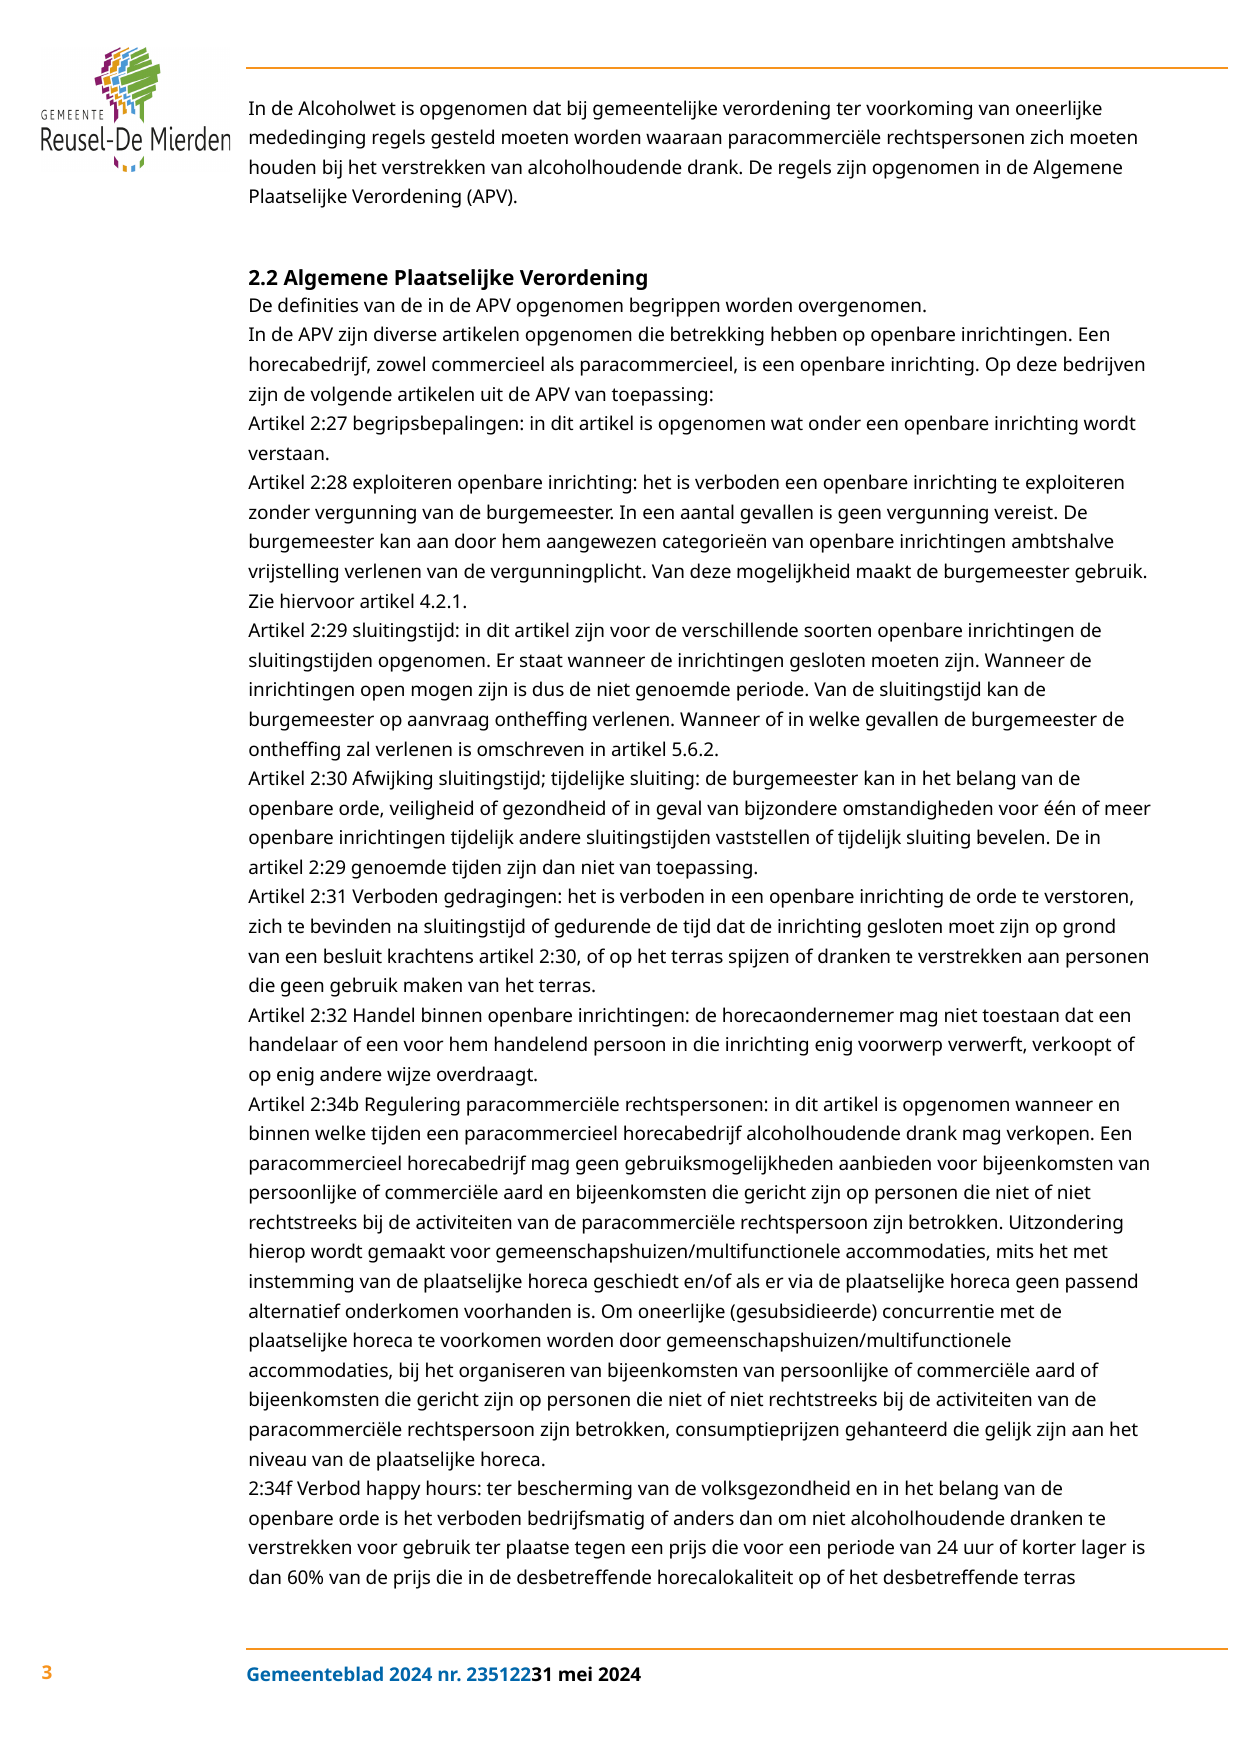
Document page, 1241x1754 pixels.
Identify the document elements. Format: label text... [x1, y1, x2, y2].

text In de Alcoholwet is opgenomen dat bij gemeentelijke verordening ter voorkoming van oneerlijke mededinging regels gesteld moeten worden waaraan paracommerciële rechtspersonen zich moeten houden bij het verstrekken van alcoholhoudende drank. De regels zijn opgenomen in de Algemene Plaatselijke Verordening (APV). [248, 95, 1152, 209]
text 2.2 Algemene Plaatselijke Verordening [248, 263, 1152, 292]
text Artikel 2:32 Handel binnen openbare inrichtingen: de horecaondernemer mag niet toestaan dat een handelaar of een voor hem handelend persoon in die inrichting enig voorwerp verwerft, verkoopt of op enig andere wijze overdraagt. [248, 1002, 1152, 1087]
text 2:34f Verbod happy hours: ter bescherming van de volksgezondheid en in het belang van de openbare orde is het verboden bedrijfsmatig of anders dan om niet alcoholhoudende dranken te verstrekken voor gebruik ter plaatse tegen een prijs die voor een periode van 24 uur of korter lager is dan 60% van de prijs die in de desbetreffende horecalokaliteit op of het desbetreffende terras [248, 1475, 1152, 1590]
text Artikel 2:29 sluitingstijd: in dit artikel zijn voor de verschillende soorten openbare inrichtingen de sluitingstijden opgenomen. Er staat wanneer de inrichtingen gesloten moeten zijn. Wanneer de inrichtingen open mogen zijn is dus de niet genoemde periode. Van de sluitingstijd kan de burgemeester op aanvraag ontheffing verlenen. Wanneer of in welke gevallen de burgemeester de ontheffing zal verlenen is omschreven in artikel 5.6.2. [248, 617, 1152, 761]
text De definities van de in de APV opgenomen begrippen worden overgenomen. [248, 292, 1152, 318]
text Artikel 2:28 exploiteren openbare inrichting: het is verboden een openbare inrichting te exploiteren zonder vergunning van de burgemeester. In een aantal gevallen is geen vergunning vereist. De burgemeester kan aan door hem aangewezen categorieën van openbare inrichtingen ambtshalve vrijstelling verlenen van de vergunningplicht. Van deze mogelijkheid maakt de burgemeester gebruik. Zie hiervoor artikel 4.2.1. [248, 469, 1152, 613]
text Artikel 2:27 begripsbepalingen: in dit artikel is opgenomen wat onder een openbare inrichting wordt verstaan. [248, 410, 1152, 466]
text Artikel 2:34b Regulering paracommerciële rechtspersonen: in dit artikel is opgenomen wanneer en binnen welke tijden een paracommercieel horecabedrijf alcoholhoudende drank mag verkopen. Een paracommercieel horecabedrijf mag geen gebruiksmogelijkheden aanbieden voor bijeenkomsten van persoonlijke of commerciële aard en bijeenkomsten die gericht zijn op personen die niet of niet rechtstreeks bij de activiteiten van de paracommerciële rechtspersoon zijn betrokken. Uitzondering hierop wordt gemaakt voor gemeenschapshuizen/multifunctionele accommodaties, mits het met instemming van de plaatselijke horeca geschiedt en/of als er via de plaatselijke horeca geen passend alternatief onderkomen voorhanden is. Om oneerlijke (gesubsidieerde) concurrentie met de plaatselijke horeca te voorkomen worden door gemeenschapshuizen/multifunctionele accommodaties, bij het organiseren van bijeenkomsten van persoonlijke of commerciële aard of bijeenkomsten die gericht zijn op personen die niet of niet rechtstreeks bij de activiteiten van de paracommerciële rechtspersoon zijn betrokken, consumptieprijzen gehanteerd die gelijk zijn aan het niveau van de plaatselijke horeca. [248, 1091, 1152, 1471]
picture [41, 47, 231, 172]
text Artikel 2:31 Verboden gedragingen: het is verboden in een openbare inrichting de orde te verstoren, zich te bevinden na sluitingstijd of gedurende de tijd dat de inrichting gesloten moet zijn op grond van een besluit krachtens artikel 2:30, of op het terras spijzen of dranken te verstrekken aan personen die geen gebruik maken van het terras. [248, 884, 1152, 998]
text Artikel 2:30 Afwijking sluitingstijd; tijdelijke sluiting: de burgemeester kan in het belang van de openbare orde, veiligheid of gezondheid of in geval van bijzondere omstandigheden voor één of meer openbare inrichtingen tijdelijk andere sluitingstijden vaststellen of tijdelijk sluiting bevelen. De in artikel 2:29 genoemde tijden zijn dan niet van toepassing. [248, 765, 1152, 880]
text In de APV zijn diverse artikelen opgenomen die betrekking hebben op openbare inrichtingen. Een horecabedrijf, zowel commercieel als paracommercieel, is een openbare inrichting. Op deze bedrijven zijn de volgende artikelen uit de APV van toepassing: [248, 322, 1152, 406]
